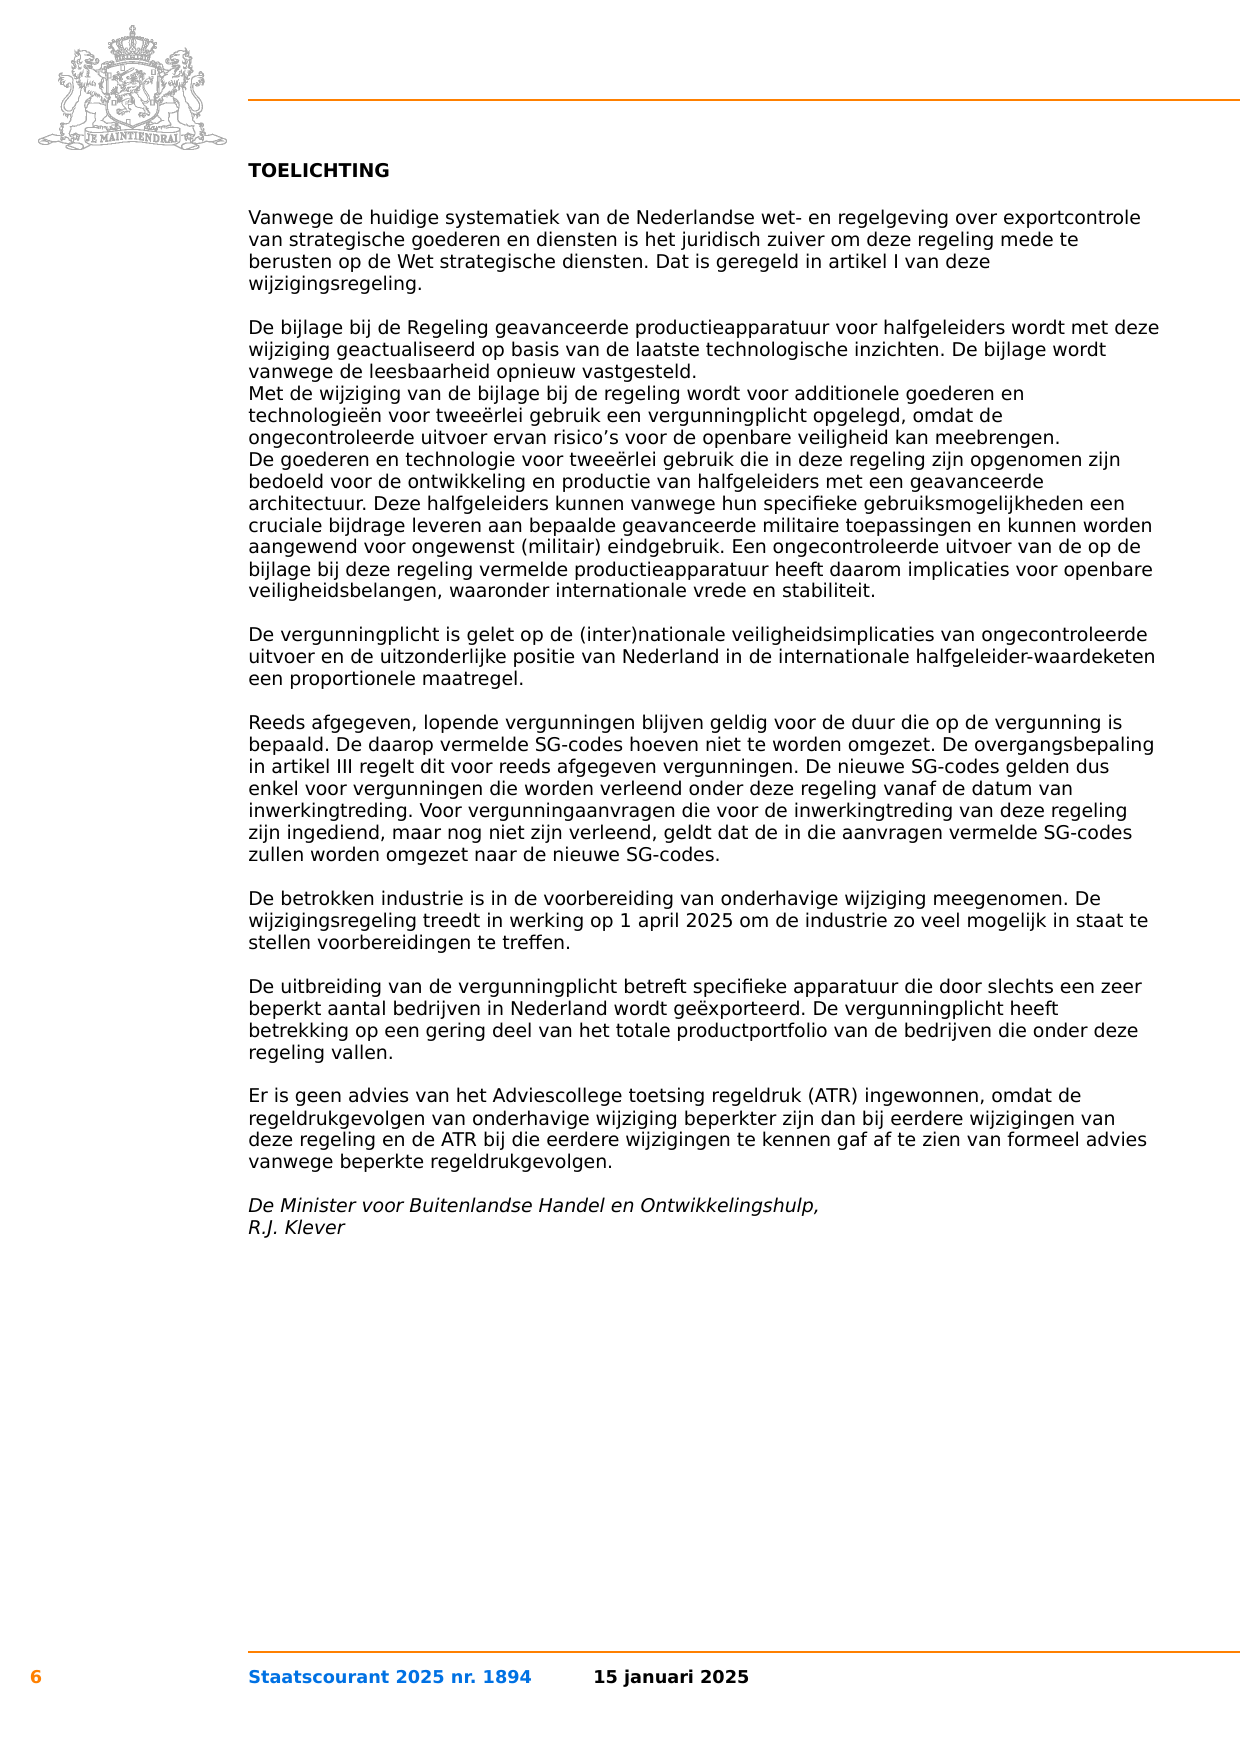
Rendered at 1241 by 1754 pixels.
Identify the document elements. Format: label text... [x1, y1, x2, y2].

picture [38, 25, 227, 150]
text Reeds afgegeven, lopende vergunningen blijven geldig voor de duur die op de vergunning is bepaald. De daarop vermelde SG-codes hoeven niet te worden omgezet. De overgangsbepaling in artikel III regelt dit voor reeds afgegeven vergunningen. De nieuwe SG-codes gelden dus enkel voor vergunningen die worden verleend onder deze regeling vanaf de datum van inwerkingtreding. Voor vergunningaanvragen die voor de inwerkingtreding van deze regeling zijn ingediend, maar nog niet zijn verleend, geldt dat de in die aanvragen vermelde SG-codes zullen worden omgezet naar de nieuwe SG-codes. [248, 712, 1163, 866]
text De vergunningplicht is gelet op de (inter)nationale veiligheidsimplicaties van ongecontroleerde uitvoer en de uitzonderlijke positie van Nederland in de internationale halfgeleider-waardeketen een proportionele maatregel. [248, 624, 1163, 690]
text De bijlage bij de Regeling geavanceerde productieapparatuur voor halfgeleiders wordt met deze wijziging geactualiseerd op basis van de laatste technologische inzichten. De bijlage wordt vanwege de leesbaarheid opnieuw vastgesteld. [248, 317, 1163, 383]
text Met de wijziging van de bijlage bij de regeling wordt voor additionele goederen en technologieën voor tweeërlei gebruik een vergunningplicht opgelegd, omdat de ongecontroleerde uitvoer ervan risico’s voor de openbare veiligheid kan meebrengen. [248, 383, 1163, 448]
text De goederen en technologie voor tweeërlei gebruik die in deze regeling zijn opgenomen zijn bedoeld voor de ontwikkeling en productie van halfgeleiders met een geavanceerde architectuur. Deze halfgeleiders kunnen vanwege hun specifieke gebruiksmogelijkheden een cruciale bijdrage leveren aan bepaalde geavanceerde militaire toepassingen en kunnen worden aangewend voor ongewenst (militair) eindgebruik. Een ongecontroleerde uitvoer van de op de bijlage bij deze regeling vermelde productieapparatuur heeft daarom implicaties voor openbare veiligheidsbelangen, waaronder internationale vrede en stabiliteit. [248, 448, 1163, 602]
text De uitbreiding van de vergunningplicht betreft specifieke apparatuur die door slechts een zeer beperkt aantal bedrijven in Nederland wordt geëxporteerd. De vergunningplicht heeft betrekking op een gering deel van het totale productportfolio van de bedrijven die onder deze regeling vallen. [248, 976, 1163, 1063]
text Er is geen advies van het Adviescollege toetsing regeldruk (ATR) ingewonnen, omdat de regeldrukgevolgen van onderhavige wijziging beperkter zijn dan bij eerdere wijzigingen van deze regeling en de ATR bij die eerdere wijzigingen te kennen gaf af te zien van formeel advies vanwege beperkte regeldrukgevolgen. [248, 1085, 1163, 1173]
text De betrokken industrie is in de voorbereiding van onderhavige wijziging meegenomen. De wijzigingsregeling treedt in werking op 1 april 2025 om de industrie zo veel mogelijk in staat te stellen voorbereidingen te treffen. [248, 888, 1163, 954]
text De Minister voor Buitenlandse Handel en Ontwikkelingshulp, R.J. Klever [248, 1195, 1163, 1239]
subtitle TOELICHTING [248, 160, 1163, 182]
text Vanwege de huidige systematiek van de Nederlandse wet- en regelgeving over exportcontrole van strategische goederen en diensten is het juridisch zuiver om deze regeling mede te berusten op de Wet strategische diensten. Dat is geregeld in artikel I van deze wijzigingsregeling. [248, 207, 1163, 295]
